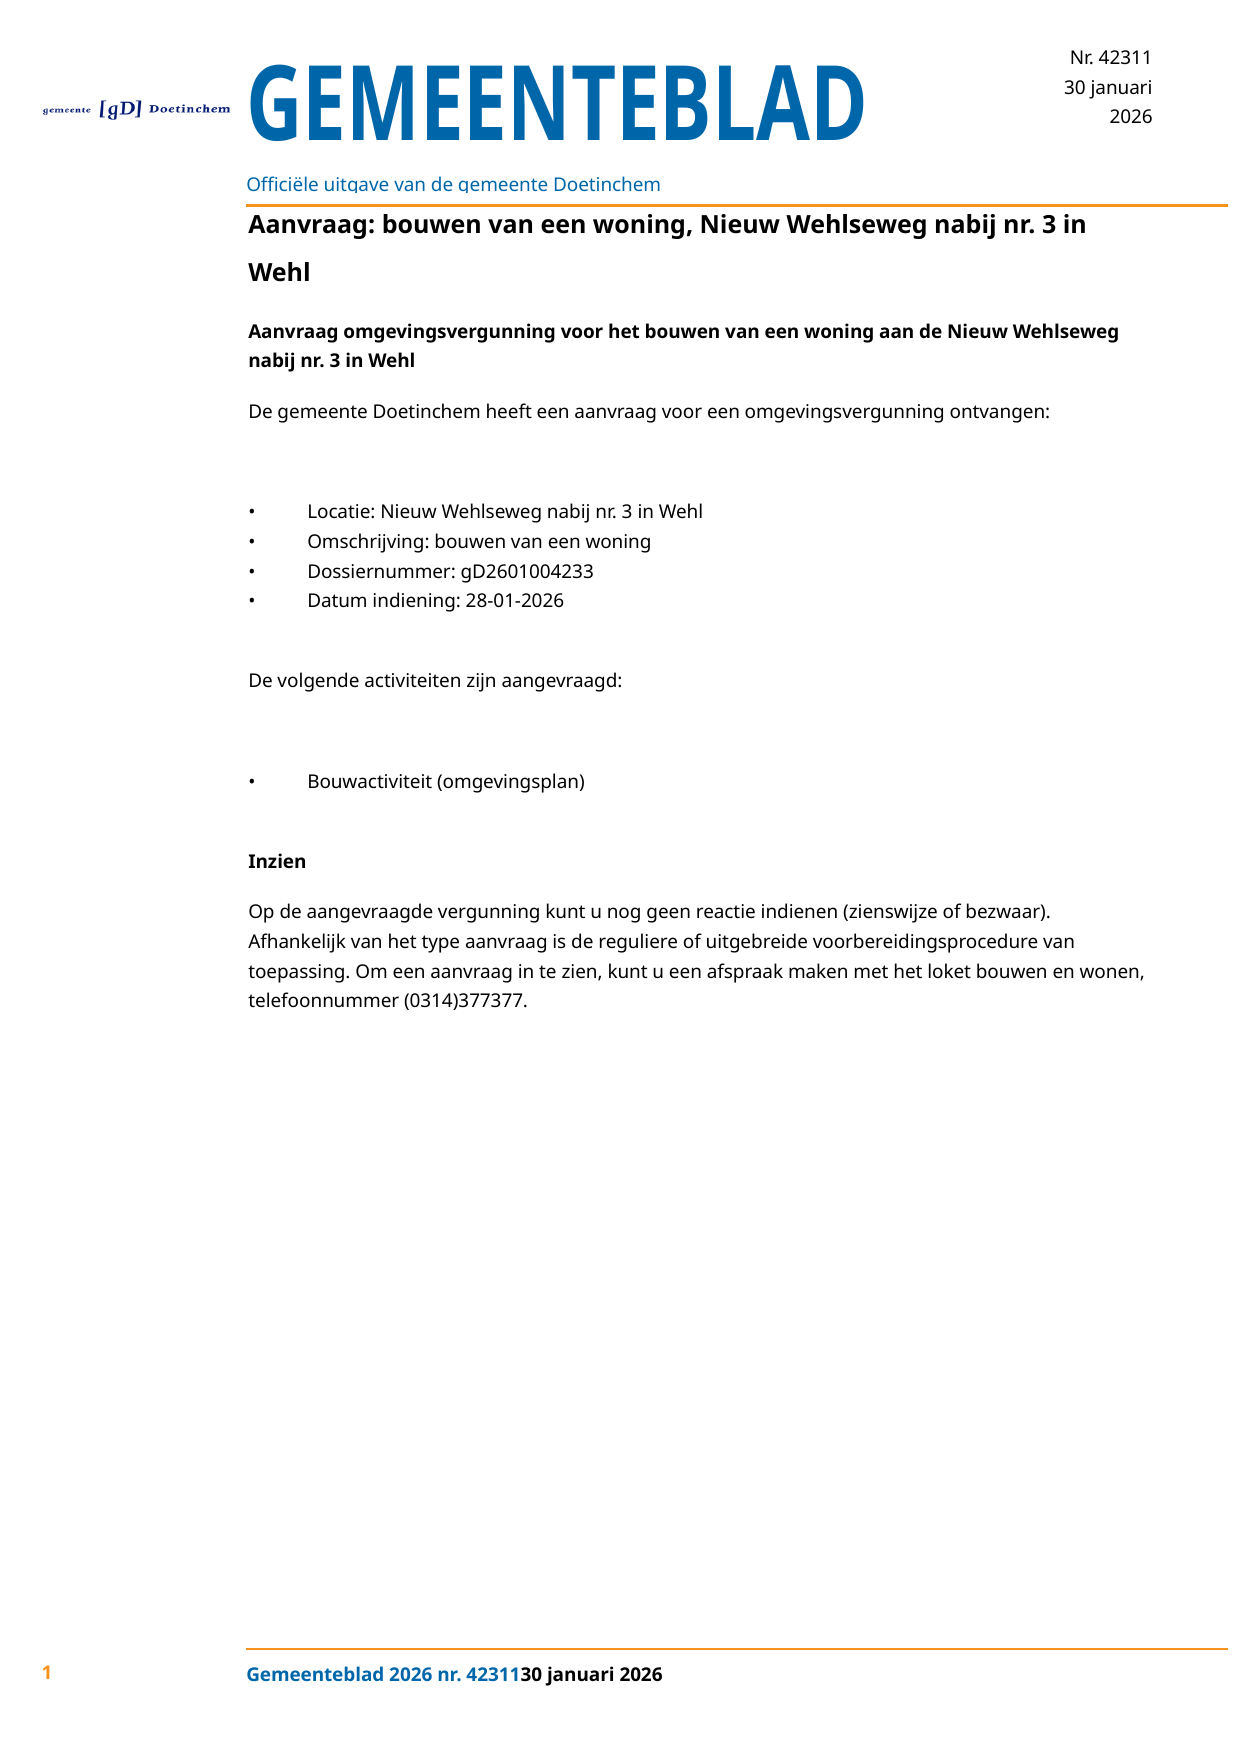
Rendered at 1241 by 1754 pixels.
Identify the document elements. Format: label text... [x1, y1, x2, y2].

text Aanvraag omgevingsvergunning voor het bouwen van een woning aan de Nieuw Wehlseweg nabij nr. 3 in Wehl [248, 318, 1152, 373]
list Omschrijving: bouwen van een woning [248, 528, 1152, 554]
list Dossiernummer: gD2601004233 [248, 558, 1152, 584]
text Aanvraag: bouwen van een woning, Nieuw Wehlseweg nabij nr. 3 in Wehl [248, 207, 1152, 288]
list Bouwactiviteit (omgevingsplan) [248, 768, 1152, 794]
text Inzien [248, 848, 1152, 874]
picture [41, 47, 231, 172]
list Datum indiening: 28-01-2026 [248, 587, 1152, 613]
text De volgende activiteiten zijn aangevraagd: [248, 667, 1152, 693]
list Locatie: Nieuw Wehlseweg nabij nr. 3 in Wehl [248, 499, 1152, 524]
text Op de aangevraagde vergunning kunt u nog geen reactie indienen (zienswijze of bezwaar). Afhankelijk van het type aanvraag is de reguliere of uitgebreide voorbereidingsprocedure van toepassing. Om een aanvraag in te zien, kunt u een afspraak maken met het loket bouwen en wonen, telefoonnummer (0314)377377. [248, 899, 1152, 1013]
text De gemeente Doetinchem heeft een aanvraag voor een omgevingsvergunning ontvangen: [248, 398, 1152, 424]
